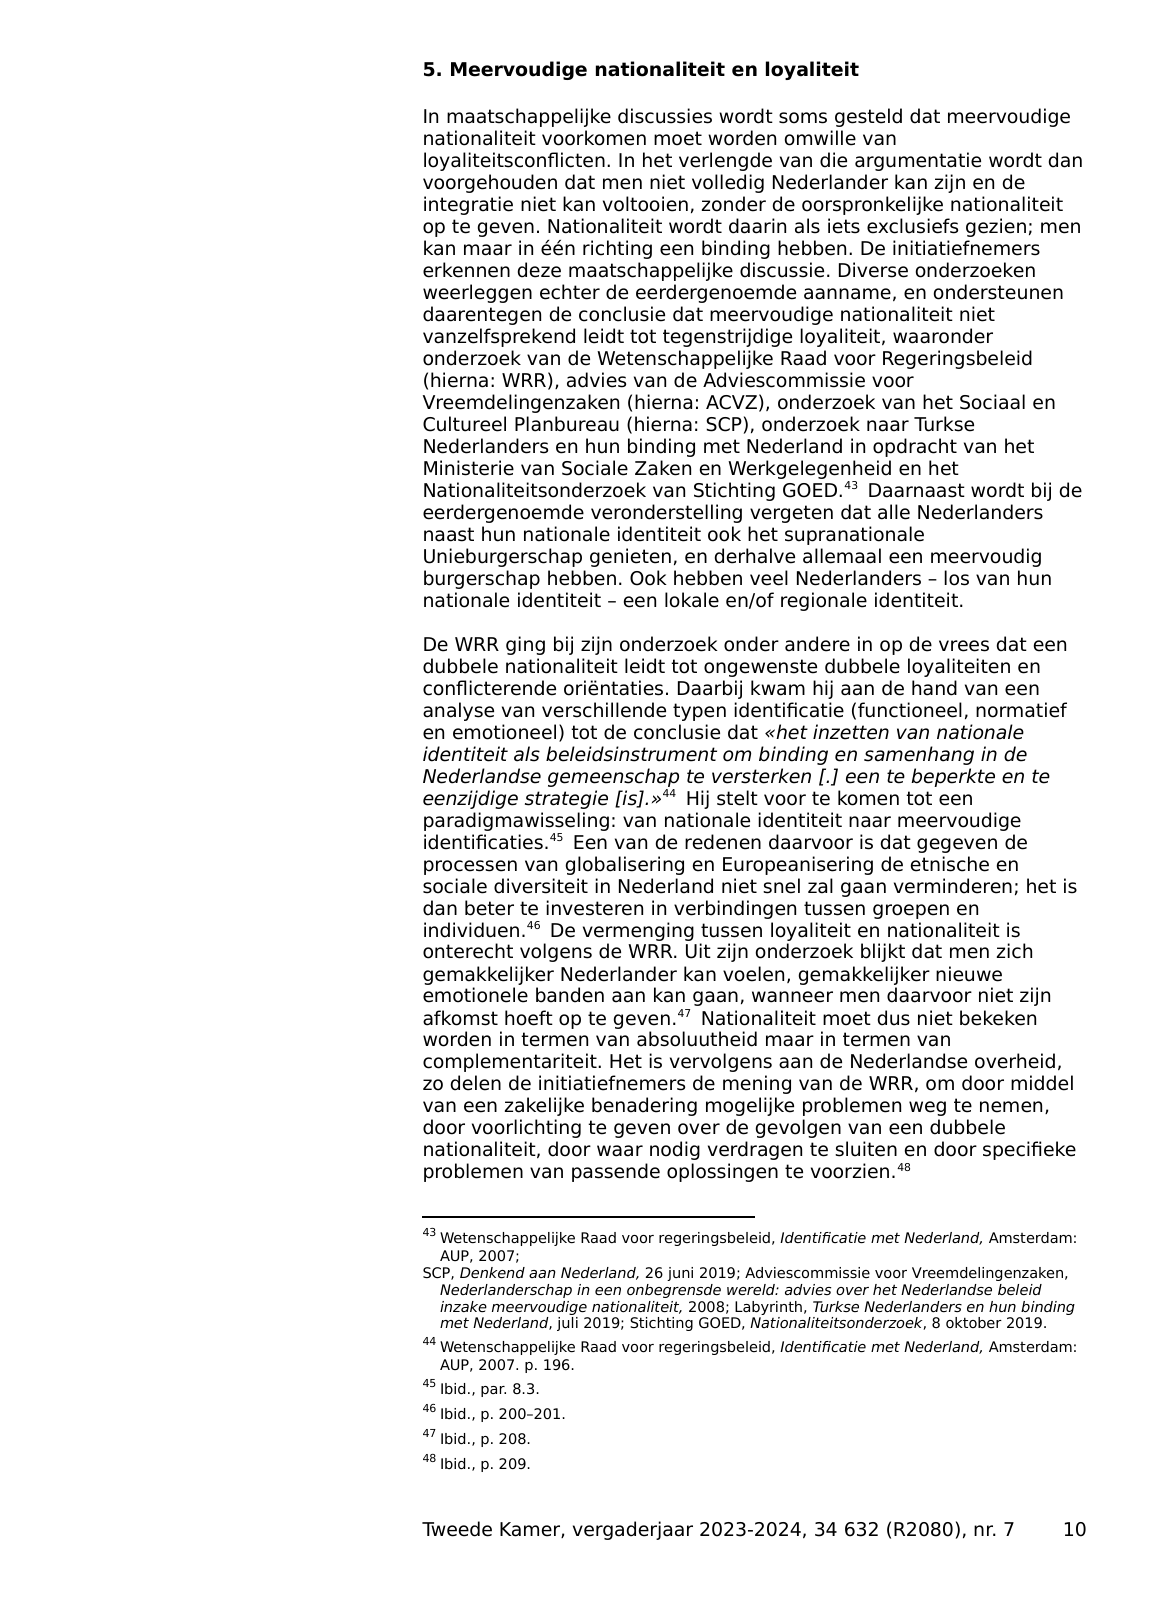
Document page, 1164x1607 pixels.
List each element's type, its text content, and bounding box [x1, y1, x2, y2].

text Wetenschappelijke Raad voor regeringsbeleid, Identificatie met Nederland, Amsterdam: AUP, 2007; [422, 1226, 1087, 1265]
text Ibid., p. 209. [422, 1452, 1087, 1474]
text Wetenschappelijke Raad voor regeringsbeleid, Identificatie met Nederland, Amsterdam: AUP, 2007. p. 196. [422, 1335, 1087, 1374]
subtitle 5. Meervoudige nationaliteit en loyaliteit [422, 59, 1087, 81]
text De WRR ging bij zijn onderzoek onder andere in op de vrees dat een dubbele nationaliteit leidt tot ongewenste dubbele loyaliteiten en conflicterende oriëntaties. Daarbij kwam hij aan de hand van een analyse van verschillende typen identificatie (functioneel, normatief en emotioneel) tot de conclusie dat «het inzetten van nationale identiteit als beleidsinstrument om binding en samenhang in de Nederlandse gemeenschap te versterken [.] een te beperkte en te eenzijdige strategie [is].» Hij stelt voor te komen tot een paradigmawisseling: van nationale identiteit naar meervoudige identificaties. Een van de redenen daarvoor is dat gegeven de processen van globalisering en Europeanisering de etnische en sociale diversiteit in Nederland niet snel zal gaan verminderen; het is dan beter te investeren in verbindingen tussen groepen en individuen. De vermenging tussen loyaliteit en nationaliteit is onterecht volgens de WRR. Uit zijn onderzoek blijkt dat men zich gemakkelijker Nederlander kan voelen, gemakkelijker nieuwe emotionele banden aan kan gaan, wanneer men daarvoor niet zijn afkomst hoeft op te geven. Nationaliteit moet dus niet bekeken worden in termen van absoluutheid maar in termen van complementariteit. Het is vervolgens aan de Nederlandse overheid, zo delen de initiatiefnemers de mening van de WRR, om door middel van een zakelijke benadering mogelijke problemen weg te nemen, door voorlichting te geven over de gevolgen van een dubbele nationaliteit, door waar nodig verdragen te sluiten en door specifieke problemen van passende oplossingen te voorzien. [422, 634, 1087, 1183]
text SCP, Denkend aan Nederland, 26 juni 2019; Adviescommissie voor Vreemdelingenzaken, Nederlanderschap in een onbegrensde wereld: advies over het Nederlandse beleid inzake meervoudige nationaliteit, 2008; Labyrinth, Turkse Nederlanders en hun binding met Nederland, juli 2019; Stichting GOED, Nationaliteitsonderzoek, 8 oktober 2019. [422, 1265, 1087, 1332]
text Ibid., p. 200–201. [422, 1402, 1087, 1424]
text In maatschappelijke discussies wordt soms gesteld dat meervoudige nationaliteit voorkomen moet worden omwille van loyaliteitsconflicten. In het verlengde van die argumentatie wordt dan voorgehouden dat men niet volledig Nederlander kan zijn en de integratie niet kan voltooien, zonder de oorspronkelijke nationaliteit op te geven. Nationaliteit wordt daarin als iets exclusiefs gezien; men kan maar in één richting een binding hebben. De initiatiefnemers erkennen deze maatschappelijke discussie. Diverse onderzoeken weerleggen echter de eerdergenoemde aanname, en ondersteunen daarentegen de conclusie dat meervoudige nationaliteit niet vanzelfsprekend leidt tot tegenstrijdige loyaliteit, waaronder onderzoek van de Wetenschappelijke Raad voor Regeringsbeleid (hierna: WRR), advies van de Adviescommissie voor Vreemdelingenzaken (hierna: ACVZ), onderzoek van het Sociaal en Cultureel Planbureau (hierna: SCP), onderzoek naar Turkse Nederlanders en hun binding met Nederland in opdracht van het Ministerie van Sociale Zaken en Werkgelegenheid en het Nationaliteitsonderzoek van Stichting GOED. Daarnaast wordt bij de eerdergenoemde veronderstelling vergeten dat alle Nederlanders naast hun nationale identiteit ook het supranationale Unieburgerschap genieten, en derhalve allemaal een meervoudig burgerschap hebben. Ook hebben veel Nederlanders – los van hun nationale identiteit – een lokale en/of regionale identiteit. [422, 106, 1087, 612]
text Ibid., p. 208. [422, 1427, 1087, 1449]
text Ibid., par. 8.3. [422, 1377, 1087, 1399]
